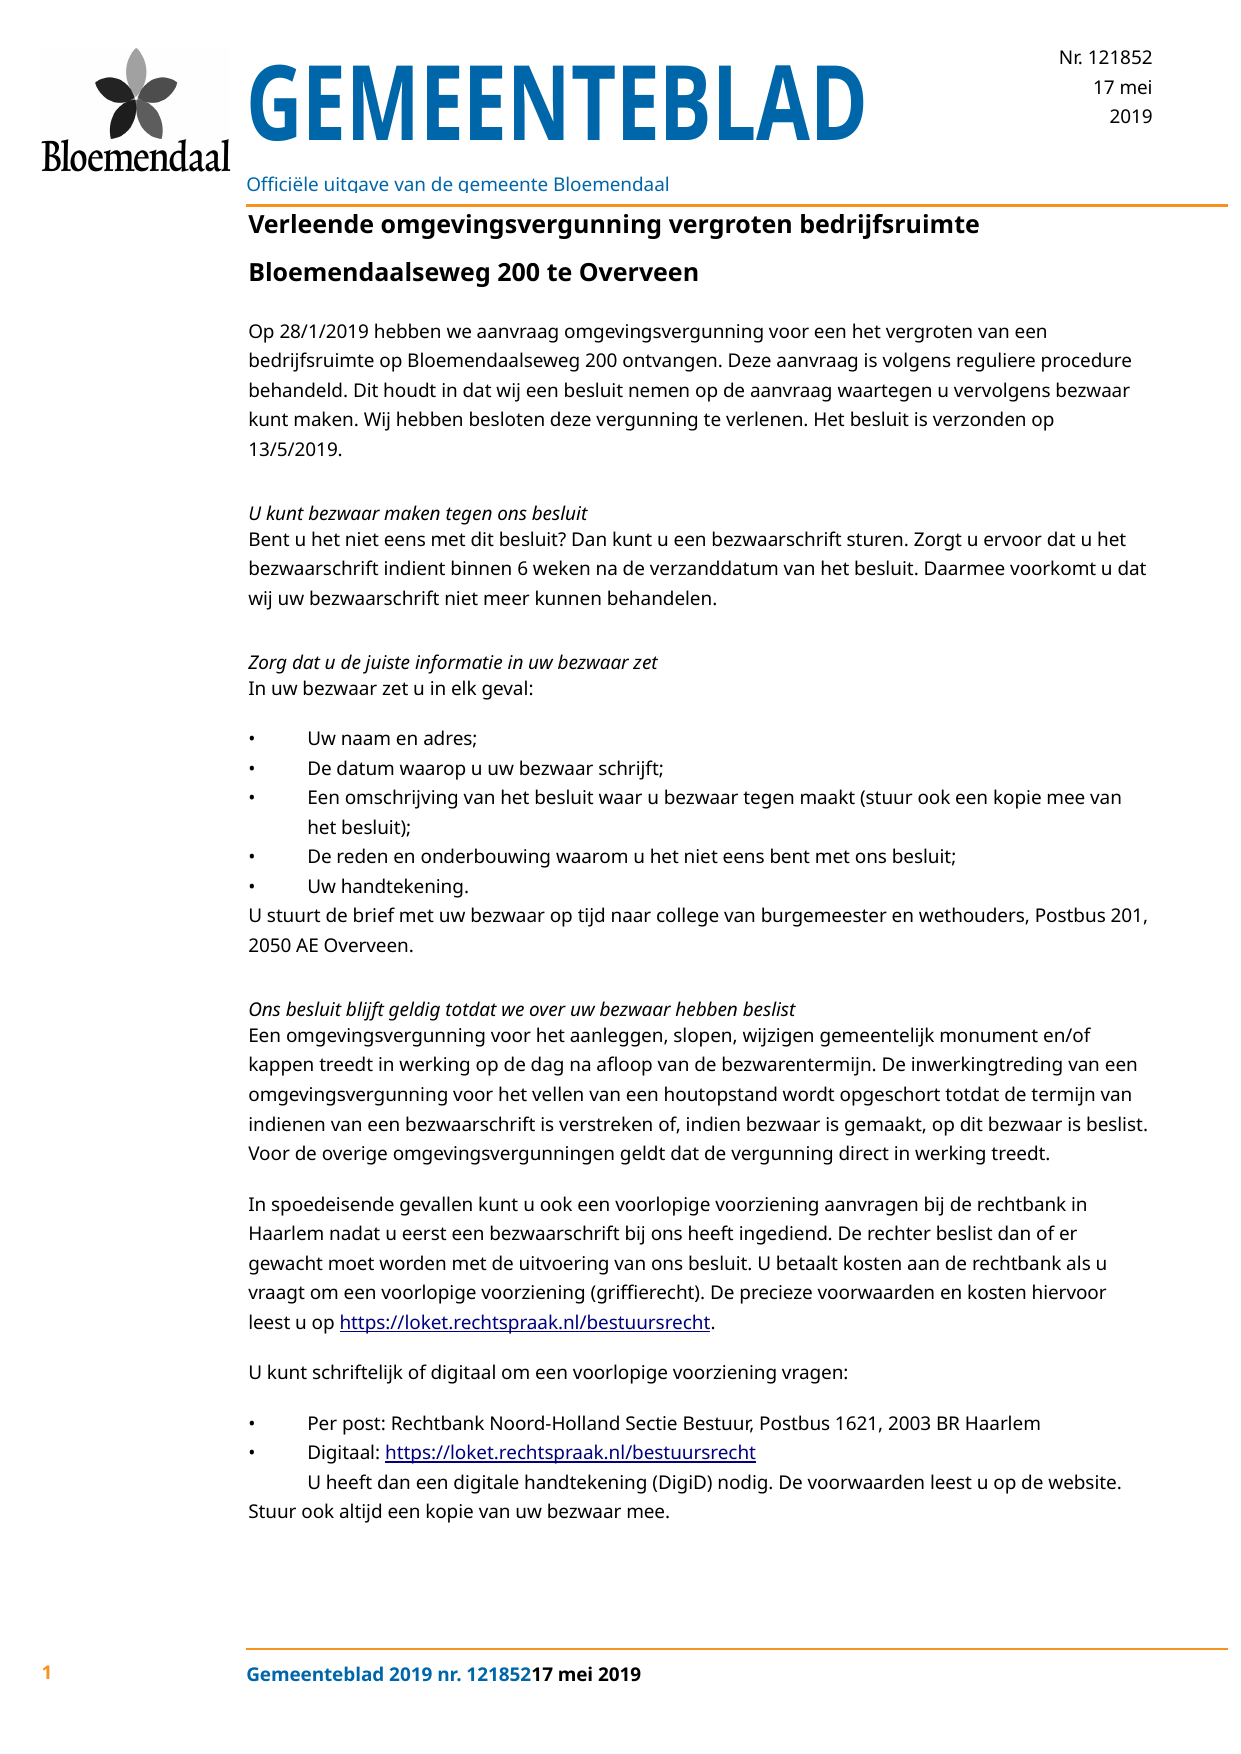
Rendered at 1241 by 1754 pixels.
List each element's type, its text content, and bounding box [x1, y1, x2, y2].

text Op 28/1/2019 hebben we aanvraag omgevingsvergunning voor een het vergroten van een bedrijfsruimte op Bloemendaalseweg 200 ontvangen. Deze aanvraag is volgens reguliere procedure behandeld. Dit houdt in dat wij een besluit nemen op de aanvraag waartegen u vervolgens bezwaar kunt maken. Wij hebben besloten deze vergunning te verlenen. Het besluit is verzonden op 13/5/2019. [248, 318, 1152, 462]
text Bent u het niet eens met dit besluit? Dan kunt u een bezwaarschrift sturen. Zorgt u ervoor dat u het bezwaarschrift indient binnen 6 weken na de verzanddatum van het besluit. Daarmee voorkomt u dat wij uw bezwaarschrift niet meer kunnen behandelen. [248, 526, 1152, 611]
text Verleende omgevingsvergunning vergroten bedrijfsruimte Bloemendaalseweg 200 te Overveen [248, 207, 1152, 288]
list Per post: Rechtbank Noord-Holland Sectie Bestuur, Postbus 1621, 2003 BR Haarlem [248, 1410, 1152, 1436]
text Een omgevingsvergunning voor het aanleggen, slopen, wijzigen gemeentelijk monument en/of kappen treedt in werking op de dag na afloop van de bezwarentermijn. De inwerkingtreding van een omgevingsvergunning voor het vellen van een houtopstand wordt opgeschort totdat de termijn van indienen van een bezwaarschrift is verstreken of, indien bezwaar is gemaakt, op dit bezwaar is beslist. Voor de overige omgevingsvergunningen geldt dat de vergunning direct in werking treedt. [248, 1022, 1152, 1166]
list Een omschrijving van het besluit waar u bezwaar tegen maakt (stuur ook een kopie mee van het besluit); [248, 784, 1152, 840]
picture [41, 47, 231, 172]
list U heeft dan een digitale handtekening (DigiD) nodig. De voorwaarden leest u op de website. [248, 1469, 1152, 1495]
list Digitaal: https://loket.rechtspraak.nl/bestuursrecht [248, 1439, 1152, 1465]
list De reden en onderbouwing waarom u het niet eens bent met ons besluit; [248, 843, 1152, 869]
text In uw bezwaar zet u in elk geval: [248, 675, 1152, 701]
list De datum waarop u uw bezwaar schrijft; [248, 755, 1152, 781]
text Zorg dat u de juiste informatie in uw bezwaar zet [248, 649, 1152, 675]
text U kunt bezwaar maken tegen ons besluit [248, 500, 1152, 526]
text U kunt schriftelijk of digitaal om een voorlopige voorziening vragen: [248, 1359, 1152, 1385]
text In spoedeisende gevallen kunt u ook een voorlopige voorziening aanvragen bij de rechtbank in Haarlem nadat u eerst een bezwaarschrift bij ons heeft ingediend. De rechter beslist dan of er gewacht moet worden met de uitvoering van ons besluit. U betaalt kosten aan de rechtbank als u vraagt om een voorlopige voorziening (griffierecht). De precieze voorwaarden en kosten hiervoor leest u op https://loket.rechtspraak.nl/bestuursrecht. [248, 1191, 1152, 1335]
text U stuurt de brief met uw bezwaar op tijd naar college van burgemeester en wethouders, Postbus 201, 2050 AE Overveen. [248, 903, 1152, 958]
list Uw handtekening. [248, 873, 1152, 899]
list Uw naam en adres; [248, 725, 1152, 751]
text Ons besluit blijft geldig totdat we over uw bezwaar hebben beslist [248, 996, 1152, 1022]
text Stuur ook altijd een kopie van uw bezwaar mee. [248, 1499, 1152, 1524]
